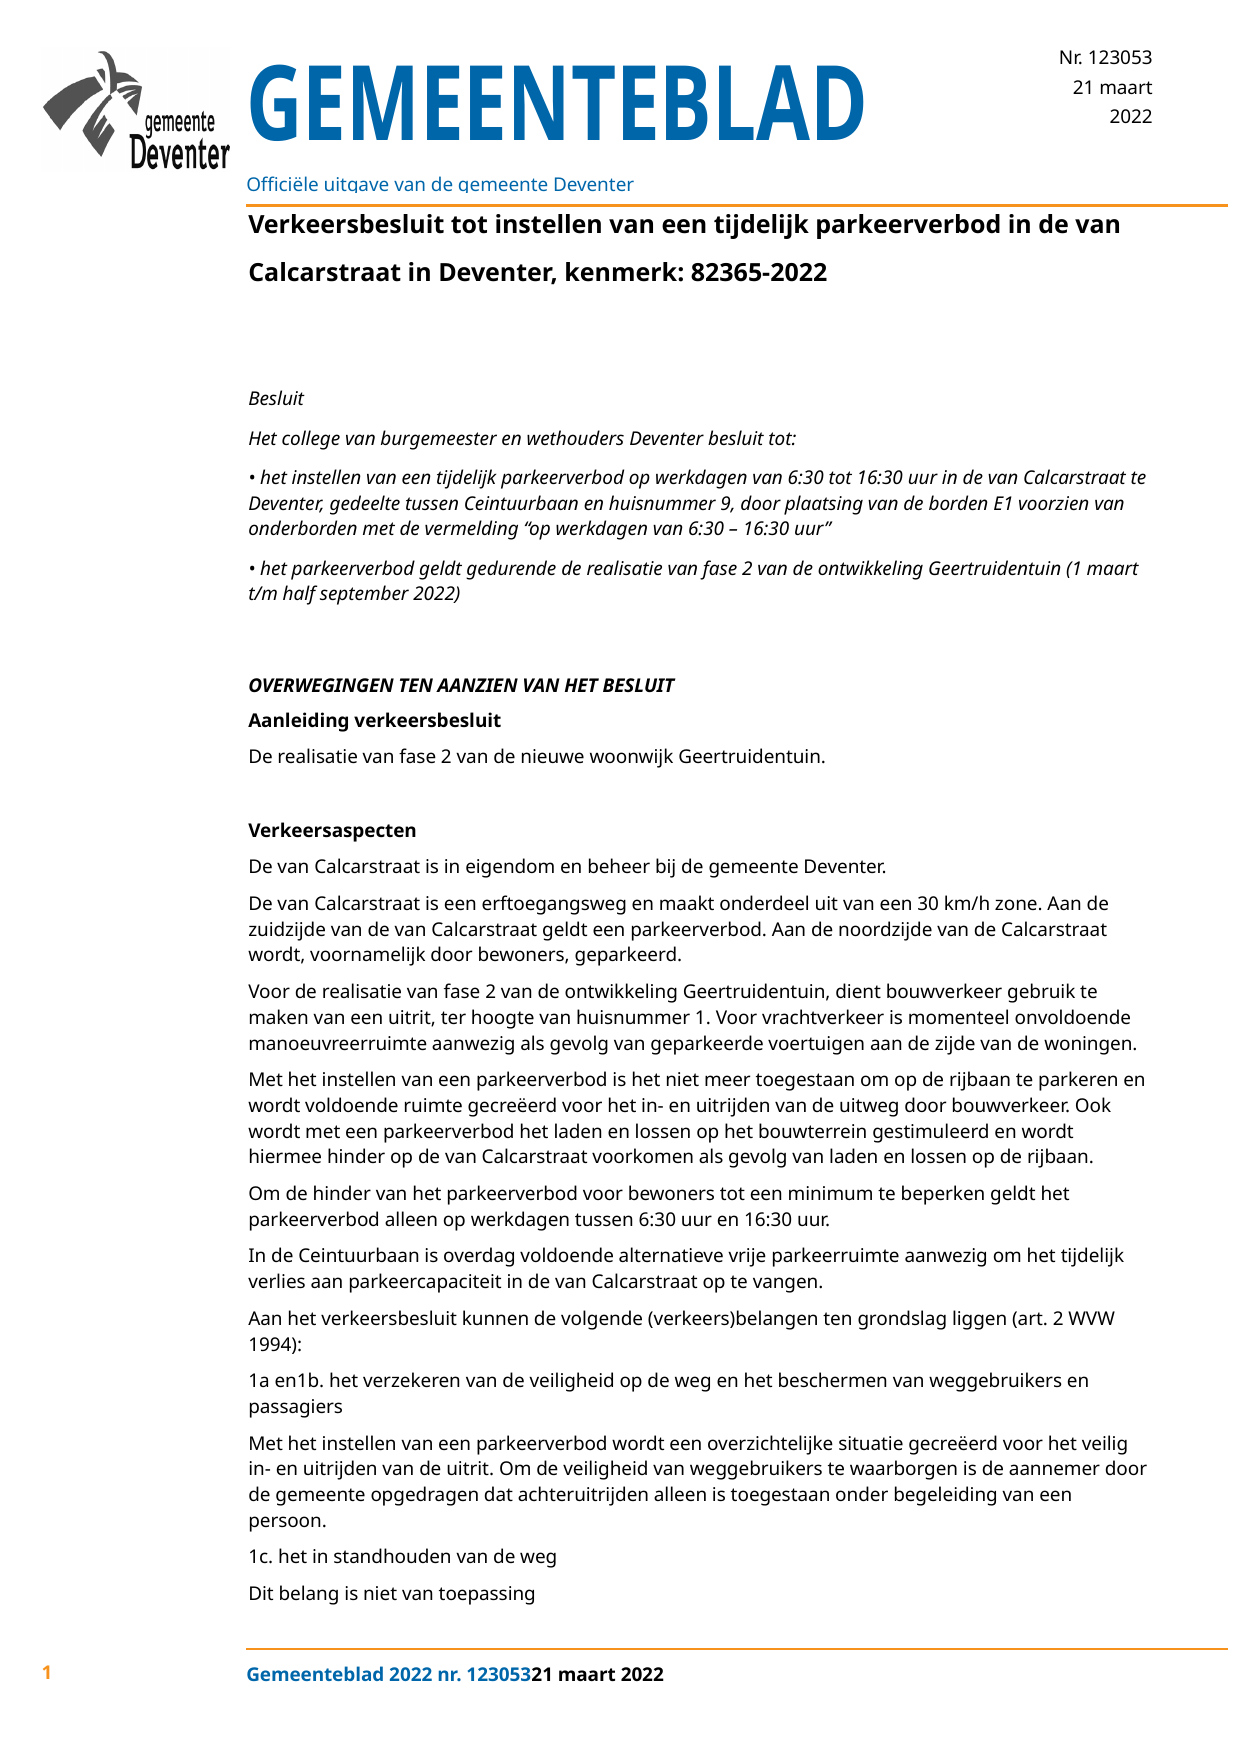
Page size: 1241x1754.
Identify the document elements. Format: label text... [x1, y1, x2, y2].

text In de Ceintuurbaan is overdag voldoende alternatieve vrije parkeerruimte aanwezig om het tijdelijk verlies aan parkeercapaciteit in de van Calcarstraat op te vangen. [248, 1243, 1152, 1294]
text • het parkeerverbod geldt gedurende de realisatie van fase 2 van de ontwikkeling Geertruidentuin (1 maart t/m half september 2022) [248, 555, 1152, 606]
text Aan het verkeersbesluit kunnen de volgende (verkeers)belangen ten grondslag liggen (art. 2 WVW 1994): [248, 1305, 1152, 1356]
picture [41, 47, 231, 172]
text De realisatie van fase 2 van de nieuwe woonwijk Geertruidentuin. [248, 743, 1152, 769]
text Aanleiding verkeersbesluit [248, 707, 1152, 732]
text De van Calcarstraat is in eigendom en beheer bij de gemeente Deventer. [248, 853, 1152, 879]
text Verkeersaspecten [248, 817, 1152, 842]
text Dit belang is niet van toepassing [248, 1580, 1152, 1606]
text Besluit [248, 386, 1152, 411]
text • het instellen van een tijdelijk parkeerverbod op werkdagen van 6:30 tot 16:30 uur in de van Calcarstraat te Deventer, gedeelte tussen Ceintuurbaan en huisnummer 9, door plaatsing van de borden E1 voorzien van onderborden met de vermelding “op werkdagen van 6:30 – 16:30 uur” [248, 464, 1152, 541]
text OVERWEGINGEN TEN AANZIEN VAN HET BESLUIT [248, 673, 1152, 698]
text De van Calcarstraat is een erftoegangsweg en maakt onderdeel uit van een 30 km/h zone. Aan de zuidzijde van de van Calcarstraat geldt een parkeerverbod. Aan de noordzijde van de Calcarstraat wordt, voornamelijk door bewoners, geparkeerd. [248, 890, 1152, 967]
text 1a en1b. het verzekeren van de veiligheid op de weg en het beschermen van weggebruikers en passagiers [248, 1367, 1152, 1419]
text Met het instellen van een parkeerverbod is het niet meer toegestaan om op de rijbaan te parkeren en wordt voldoende ruimte gecreëerd voor het in- en uitrijden van de uitweg door bouwverkeer. Ook wordt met een parkeerverbod het laden en lossen op het bouwterrein gestimuleerd en wordt hiermee hinder op de van Calcarstraat voorkomen als gevolg van laden en lossen op de rijbaan. [248, 1066, 1152, 1169]
text Met het instellen van een parkeerverbod wordt een overzichtelijke situatie gecreëerd voor het veilig in- en uitrijden van de uitrit. Om de veiligheid van weggebruikers te waarborgen is de aannemer door de gemeente opgedragen dat achteruitrijden alleen is toegestaan onder begeleiding van een persoon. [248, 1430, 1152, 1533]
text Om de hinder van het parkeerverbod voor bewoners tot een minimum te beperken geldt het parkeerverbod alleen op werkdagen tussen 6:30 uur en 16:30 uur. [248, 1180, 1152, 1232]
text Het college van burgemeester en wethouders Deventer besluit tot: [248, 425, 1152, 451]
text Voor de realisatie van fase 2 van de ontwikkeling Geertruidentuin, dient bouwverkeer gebruik te maken van een uitrit, ter hoogte van huisnummer 1. Voor vrachtverkeer is momenteel onvoldoende manoeuvreerruimte aanwezig als gevolg van geparkeerde voertuigen aan de zijde van de woningen. [248, 978, 1152, 1055]
text 1c. het in standhouden van de weg [248, 1544, 1152, 1569]
text Verkeersbesluit tot instellen van een tijdelijk parkeerverbod in de van Calcarstraat in Deventer, kenmerk: 82365-2022 [248, 207, 1152, 288]
